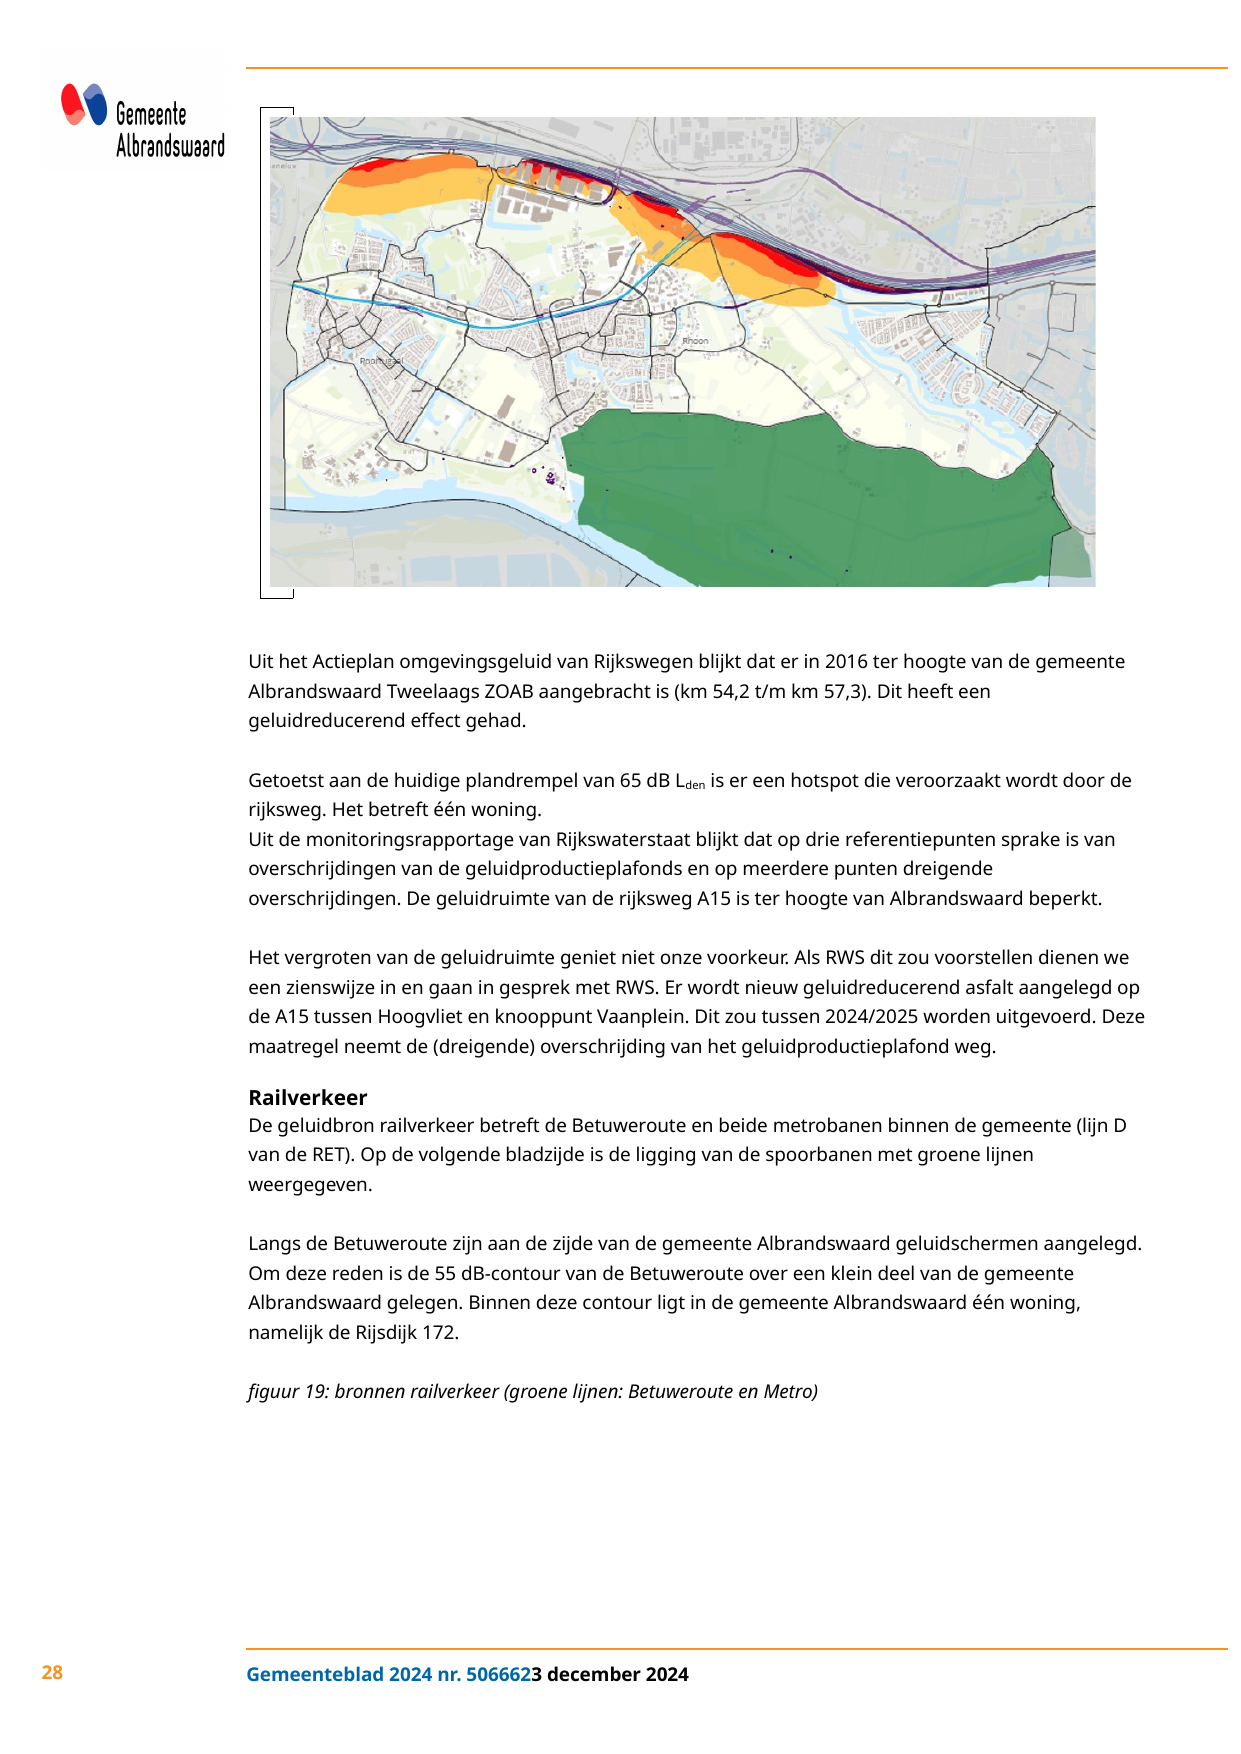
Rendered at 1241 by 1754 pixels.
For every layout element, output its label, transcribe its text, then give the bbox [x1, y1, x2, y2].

text Uit het Actieplan omgevingsgeluid van Rijkswegen blijkt dat er in 2016 ter hoogte van de gemeente Albrandswaard Tweelaags ZOAB aangebracht is (km 54,2 t/m km 57,3). Dit heeft een geluidreducerend effect gehad. [248, 648, 1152, 733]
picture [268, 115, 1096, 589]
text Uit de monitoringsrapportage van Rijkswaterstaat blijkt dat op drie referentiepunten sprake is van overschrijdingen van de geluidproductieplafonds en op meerdere punten dreigende overschrijdingen. De geluidruimte van de rijksweg A15 is ter hoogte van Albrandswaard beperkt. [248, 826, 1152, 911]
text Langs de Betuweroute zijn aan de zijde van de gemeente Albrandswaard geluidschermen aangelegd. Om deze reden is de 55 dB-contour van de Betuweroute over een klein deel van de gemeente Albrandswaard gelegen. Binnen deze contour ligt in de gemeente Albrandswaard één woning, namelijk de Rijsdijk 172. [248, 1230, 1152, 1345]
text Getoetst aan de huidige plandrempel van 65 dB Lden is er een hotspot die veroorzaakt wordt door de rijksweg. Het betreft één woning. [248, 767, 1152, 822]
picture [41, 47, 231, 172]
text figuur 19: bronnen railverkeer (groene lijnen: Betuweroute en Metro) [248, 1378, 1152, 1404]
text Railverkeer [248, 1083, 1152, 1112]
text De geluidbron railverkeer betreft de Betuweroute en beide metrobanen binnen de gemeente (lijn D van de RET). Op de volgende bladzijde is de ligging van de spoorbanen met groene lijnen weergegeven. [248, 1112, 1152, 1197]
text Het vergroten van de geluidruimte geniet niet onze voorkeur. Als RWS dit zou voorstellen dienen we een zienswijze in en gaan in gesprek met RWS. Er wordt nieuw geluidreducerend asfalt aangelegd op de A15 tussen Hoogvliet en knooppunt Vaanplein. Dit zou tussen 2024/2025 worden uitgevoerd. Deze maatregel neemt de (dreigende) overschrijding van het geluidproductieplafond weg. [248, 944, 1152, 1059]
